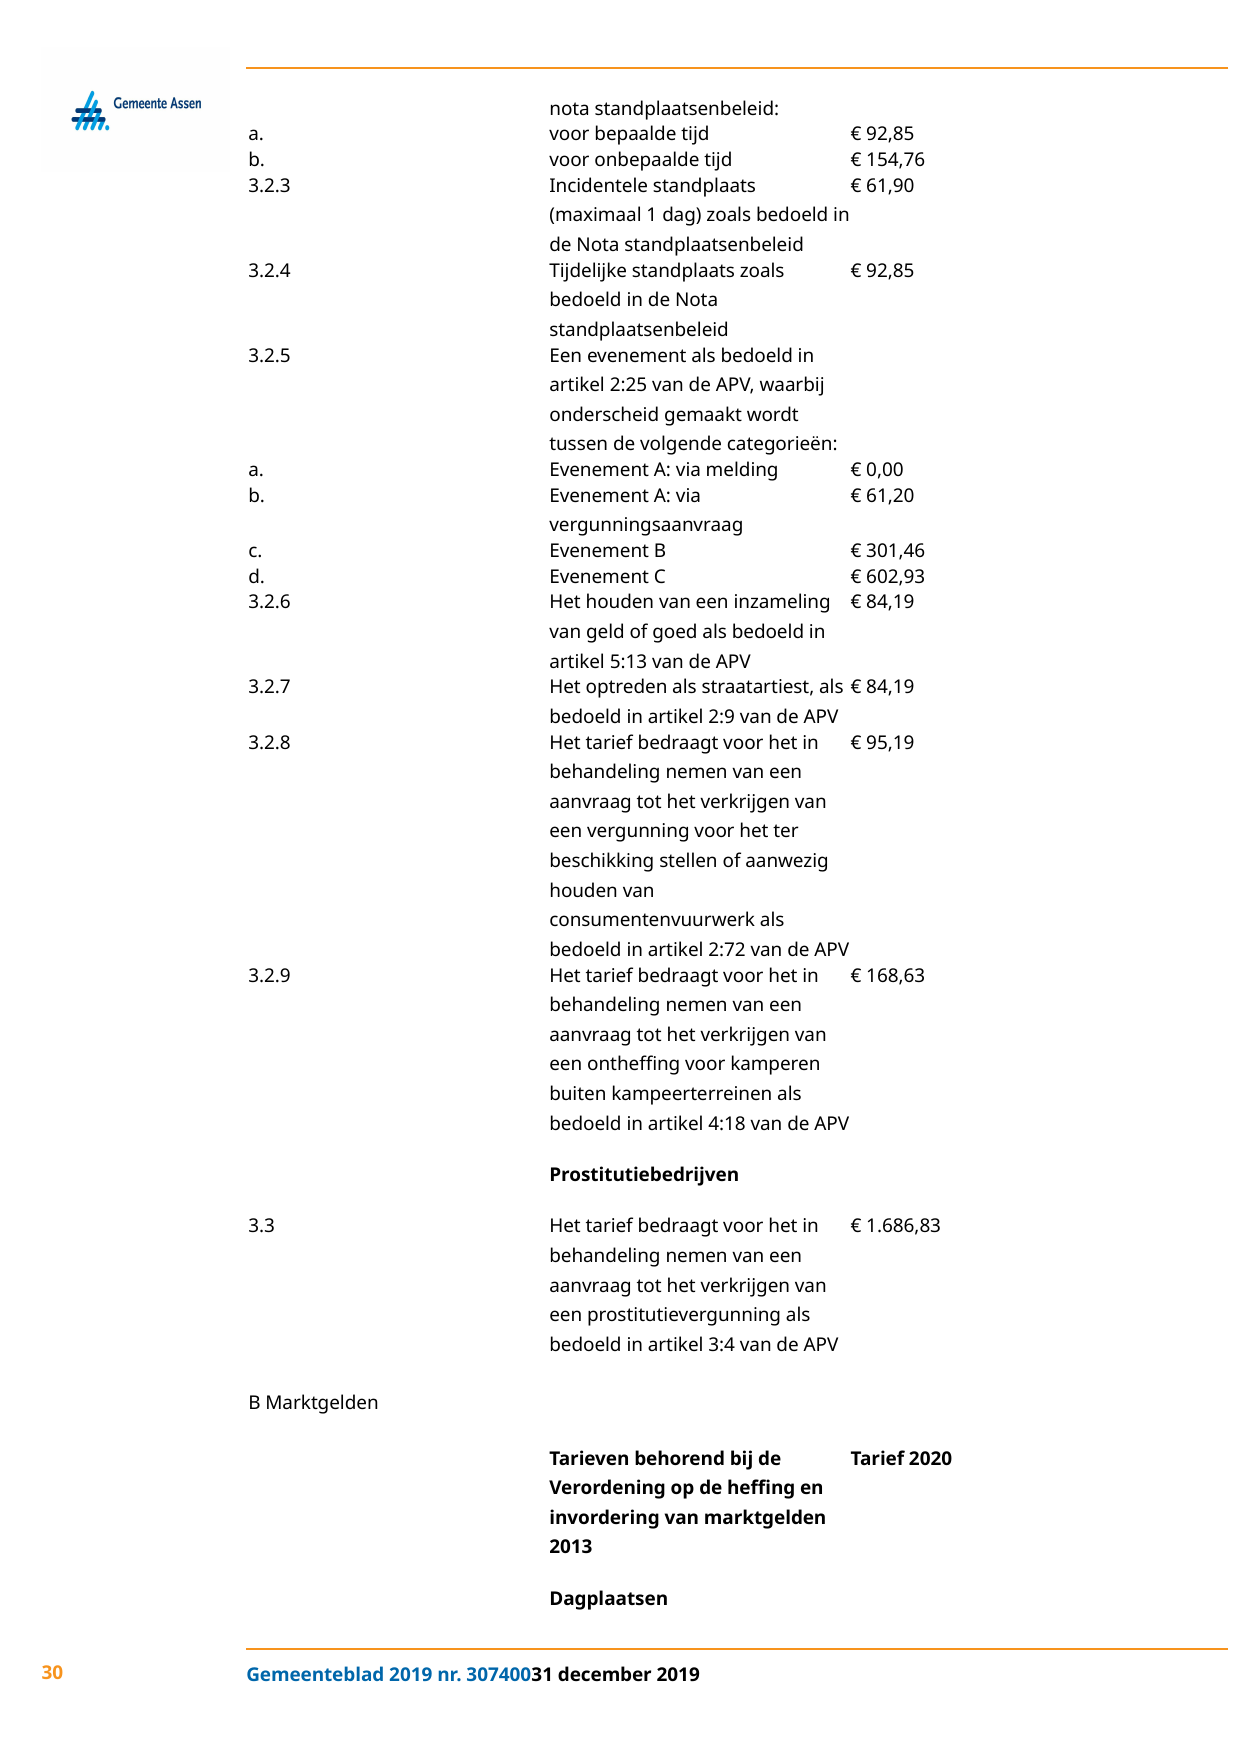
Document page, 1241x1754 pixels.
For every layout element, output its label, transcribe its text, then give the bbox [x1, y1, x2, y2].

table_cell € 61,20 [850, 482, 1152, 537]
table_cell [248, 1559, 549, 1585]
table_cell Evenement C [549, 563, 850, 589]
table_cell Evenement A: via melding [549, 456, 850, 482]
table_cell € 154,76 [850, 146, 1152, 172]
table_cell [850, 342, 1152, 456]
table_cell [549, 1187, 850, 1213]
table_cell b. [248, 482, 549, 537]
table_cell [850, 1135, 1152, 1161]
table_cell voor bepaalde tijd [549, 121, 850, 146]
table_cell nota standplaatsenbeleid: [549, 95, 850, 121]
table_cell 3.2.8 [248, 729, 549, 962]
table_cell [248, 1445, 549, 1559]
table_cell 3.2.7 [248, 674, 549, 729]
table_cell € 84,19 [850, 674, 1152, 729]
table_cell Het optreden als straatartiest, als bedoeld in artikel 2:9 van de APV [549, 674, 850, 729]
table_cell € 168,63 [850, 962, 1152, 1135]
table_cell € 92,85 [850, 121, 1152, 146]
table_cell [248, 95, 549, 121]
table_cell Het tarief bedraagt voor het in behandeling nemen van een aanvraag tot het verkrijgen van een prostitutievergunning als bedoeld in artikel 3:4 van de APV [549, 1213, 850, 1357]
table_cell Evenement A: via vergunningsaanvraag [549, 482, 850, 537]
table_header [248, 1419, 549, 1445]
table_cell [248, 1161, 549, 1187]
picture [41, 47, 231, 172]
table_cell a. [248, 121, 549, 146]
table_cell [850, 1187, 1152, 1213]
table_cell 3.2.6 [248, 589, 549, 674]
table_cell [549, 1135, 850, 1161]
table_header [850, 1419, 1152, 1445]
table_cell € 61,90 [850, 172, 1152, 257]
table_cell € 1.686,83 [850, 1213, 1152, 1357]
table_cell € 602,93 [850, 563, 1152, 589]
table_cell [850, 1559, 1152, 1585]
table_cell b. [248, 146, 549, 172]
table_cell Prostitutiebedrijven [549, 1161, 850, 1187]
table_cell [850, 1585, 1152, 1611]
table_cell € 84,19 [850, 589, 1152, 674]
text B Marktgelden [248, 1389, 1152, 1415]
table_cell € 92,85 [850, 257, 1152, 342]
table_cell € 301,46 [850, 537, 1152, 563]
table_cell 3.2.9 [248, 962, 549, 1135]
table_cell Het tarief bedraagt voor het in behandeling nemen van een aanvraag tot het verkrijgen van een vergunning voor het ter beschikking stellen of aanwezig houden van consumentenvuurwerk als bedoeld in artikel 2:72 van de APV [549, 729, 850, 962]
table_cell 3.2.4 [248, 257, 549, 342]
table_cell [549, 1559, 850, 1585]
table_cell € 0,00 [850, 456, 1152, 482]
table_cell Tarieven behorend bij de Verordening op de heffing en invordering van marktgelden 2013 [549, 1445, 850, 1559]
table_cell [248, 1585, 549, 1611]
table_cell € 95,19 [850, 729, 1152, 962]
table_cell Een evenement als bedoeld in artikel 2:25 van de APV, waarbij onderscheid gemaakt wordt tussen de volgende categorieën: [549, 342, 850, 456]
table_cell [850, 95, 1152, 121]
table_cell Dagplaatsen [549, 1585, 850, 1611]
table_cell voor onbepaalde tijd [549, 146, 850, 172]
table_cell 3.3 [248, 1213, 549, 1357]
table_cell 3.2.3 [248, 172, 549, 257]
table_cell Tarief 2020 [850, 1445, 1152, 1559]
table_cell Incidentele standplaats (maximaal 1 dag) zoals bedoeld in de Nota standplaatsenbeleid [549, 172, 850, 257]
table_header [549, 1419, 850, 1445]
table_cell 3.2.5 [248, 342, 549, 456]
table_cell c. [248, 537, 549, 563]
table_cell [248, 1135, 549, 1161]
table_cell a. [248, 456, 549, 482]
table_cell Het tarief bedraagt voor het in behandeling nemen van een aanvraag tot het verkrijgen van een ontheffing voor kamperen buiten kampeerterreinen als bedoeld in artikel 4:18 van de APV [549, 962, 850, 1135]
table_cell Tijdelijke standplaats zoals bedoeld in de Nota standplaatsenbeleid [549, 257, 850, 342]
table_cell [248, 1187, 549, 1213]
table_cell Evenement B [549, 537, 850, 563]
table_cell [850, 1161, 1152, 1187]
table_cell d. [248, 563, 549, 589]
table_cell Het houden van een inzameling van geld of goed als bedoeld in artikel 5:13 van de APV [549, 589, 850, 674]
